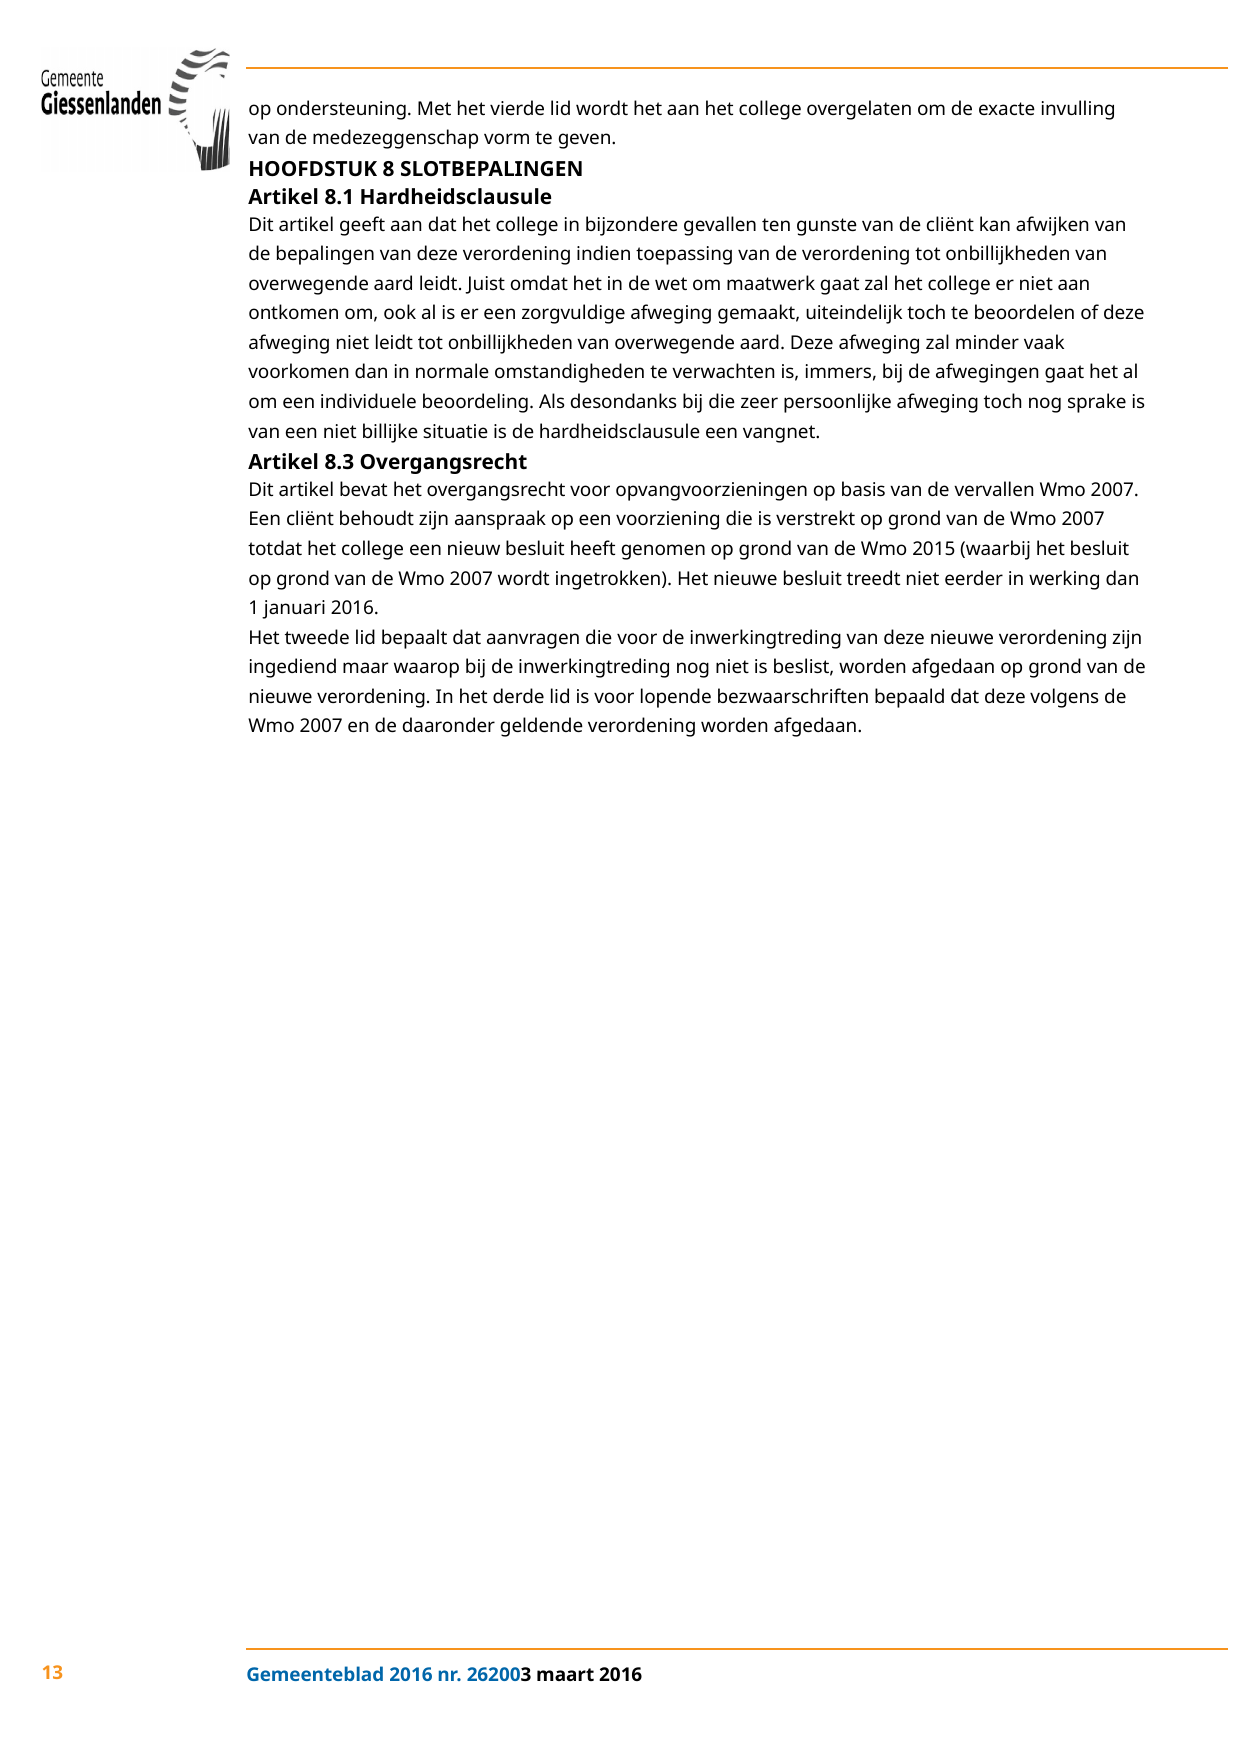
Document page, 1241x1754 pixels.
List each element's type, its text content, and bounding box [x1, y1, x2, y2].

text Dit artikel geeft aan dat het college in bijzondere gevallen ten gunste van de cliënt kan afwijken van de bepalingen van deze verordening indien toepassing van de verordening tot onbillijkheden van overwegende aard leidt. Juist omdat het in de wet om maatwerk gaat zal het college er niet aan ontkomen om, ook al is er een zorgvuldige afweging gemaakt, uiteindelijk toch te beoordelen of deze afweging niet leidt tot onbillijkheden van overwegende aard. Deze afweging zal minder vaak voorkomen dan in normale omstandigheden te verwachten is, immers, bij de afwegingen gaat het al om een individuele beoordeling. Als desondanks bij die zeer persoonlijke afweging toch nog sprake is van een niet billijke situatie is de hardheidsclausule een vangnet. [248, 211, 1152, 444]
text Het tweede lid bepaalt dat aanvragen die voor de inwerkingtreding van deze nieuwe verordening zijn ingediend maar waarop bij de inwerkingtreding nog niet is beslist, worden afgedaan op grond van de nieuwe verordening. In het derde lid is voor lopende bezwaarschriften bepaald dat deze volgens de Wmo 2007 en de daaronder geldende verordening worden afgedaan. [248, 624, 1152, 738]
picture [41, 47, 231, 172]
text HOOFDSTUK 8 SLOTBEPALINGEN [248, 154, 1152, 182]
text Artikel 8.3 Overgangsrecht [248, 447, 1152, 476]
text Dit artikel bevat het overgangsrecht voor opvangvoorzieningen op basis van de vervallen Wmo 2007. Een cliënt behoudt zijn aanspraak op een voorziening die is verstrekt op grond van de Wmo 2007 totdat het college een nieuw besluit heeft genomen op grond van de Wmo 2015 (waarbij het besluit op grond van de Wmo 2007 wordt ingetrokken). Het nieuwe besluit treedt niet eerder in werking dan 1 januari 2016. [248, 476, 1152, 620]
text op ondersteuning. Met het vierde lid wordt het aan het college overgelaten om de exacte invulling van de medezeggenschap vorm te geven. [248, 95, 1152, 150]
text Artikel 8.1 Hardheidsclausule [248, 182, 1152, 211]
